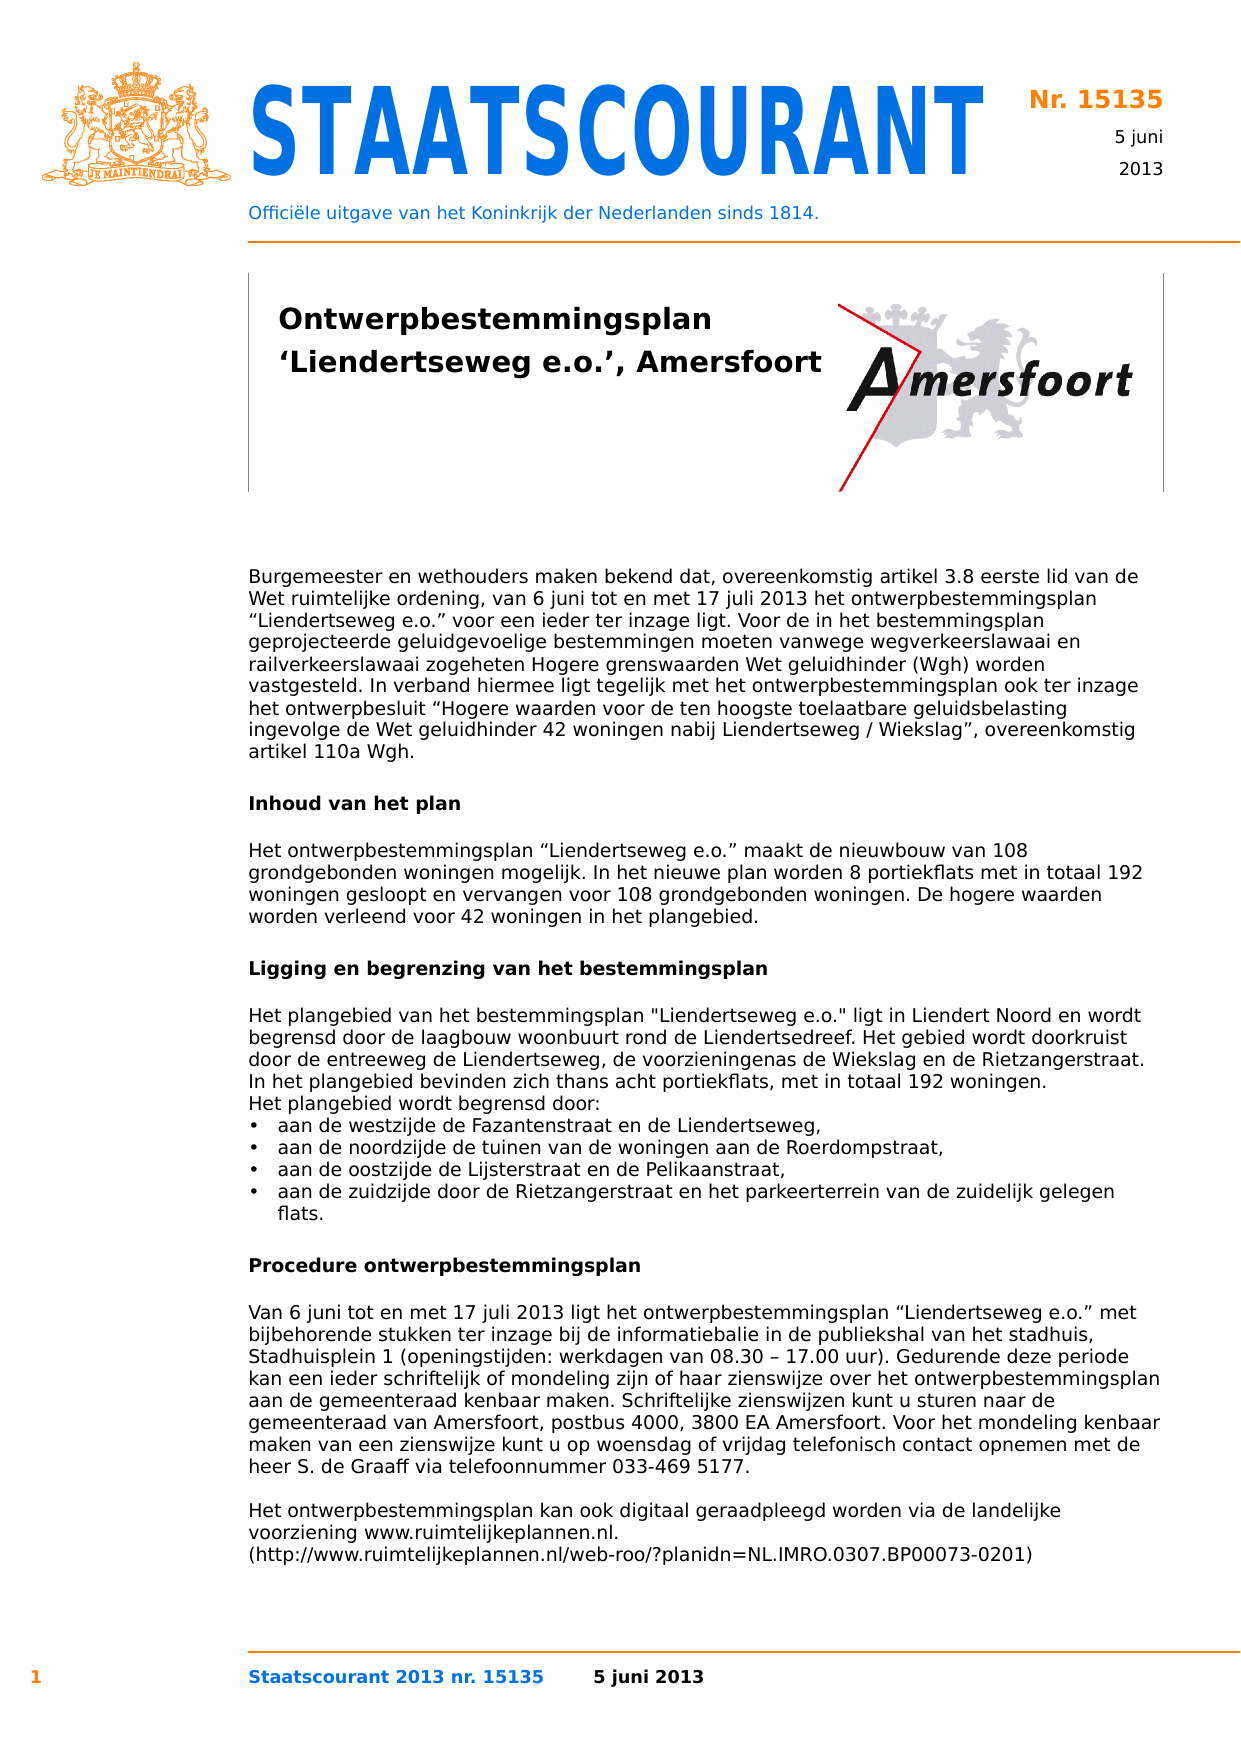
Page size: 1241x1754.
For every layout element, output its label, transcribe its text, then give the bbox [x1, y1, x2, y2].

text Van 6 juni tot en met 17 juli 2013 ligt het ontwerpbestemmingsplan “Liendertseweg e.o.” met bijbehorende stukken ter inzage bij de informatiebalie in de publiekshal van het stadhuis, Stadhuisplein 1 (openingstijden: werkdagen van 08.30 – 17.00 uur). Gedurende deze periode kan een ieder schriftelijk of mondeling zijn of haar zienswijze over het ontwerpbestemmingsplan aan de gemeenteraad kenbaar maken. Schriftelijke zienswijzen kunt u sturen naar de gemeenteraad van Amersfoort, postbus 4000, 3800 EA Amersfoort. Voor het mondeling kenbaar maken van een zienswijze kunt u op woensdag of vrijdag telefonisch contact opnemen met de heer S. de Graaff via telefoonnummer 033-469 5177. [248, 1302, 1163, 1478]
table_cell Officiële uitgave van het Koninkrijk der Nederlanden sinds 1814. [248, 203, 1240, 241]
text • aan de oostzijde de Lijsterstraat en de Pelikaanstraat, [248, 1159, 1163, 1181]
table_header STAATSCOURANT [248, 62, 998, 203]
picture [41, 62, 231, 186]
text Het plangebied van het bestemmingsplan "Liendertseweg e.o." ligt in Liendert Noord en wordt begrensd door de laagbouw woonbuurt rond de Liendertsedreef. Het gebied wordt doorkruist door de entreeweg de Liendertseweg, de voorzieningenas de Wiekslag en de Rietzangerstraat. In het plangebied bevinden zich thans acht portiekflats, met in totaal 192 woningen. [248, 1005, 1163, 1093]
subtitle Inhoud van het plan [248, 793, 1163, 815]
subtitle Procedure ontwerpbestemmingsplan [248, 1255, 1163, 1277]
text Het plangebied wordt begrensd door: [248, 1093, 1163, 1115]
subtitle Ontwerpbestemmingsplan ‘Liendertseweg e.o.’, Amersfoort [249, 273, 1163, 492]
picture [838, 302, 1134, 492]
table_cell 2013 [998, 153, 1240, 203]
table_header Nr. 15135 [998, 62, 1240, 121]
table_cell 5 juni [998, 121, 1240, 153]
text • aan de zuidzijde door de Rietzangerstraat en het parkeerterrein van de zuidelijk gelegen flats. [248, 1181, 1163, 1225]
text • aan de noordzijde de tuinen van de woningen aan de Roerdompstraat, [248, 1137, 1163, 1159]
text Burgemeester en wethouders maken bekend dat, overeenkomstig artikel 3.8 eerste lid van de Wet ruimtelijke ordening, van 6 juni tot en met 17 juli 2013 het ontwerpbestemmingsplan “Liendertseweg e.o.” voor een ieder ter inzage ligt. Voor de in het bestemmingsplan geprojecteerde geluidgevoelige bestemmingen moeten vanwege wegverkeerslawaai en railverkeerslawaai zogeheten Hogere grenswaarden Wet geluidhinder (Wgh) worden vastgesteld. In verband hiermee ligt tegelijk met het ontwerpbestemmingsplan ook ter inzage het ontwerpbesluit “Hogere waarden voor de ten hoogste toelaatbare geluidsbelasting ingevolge de Wet geluidhinder 42 woningen nabij Liendertseweg / Wiekslag”, overeenkomstig artikel 110a Wgh. [248, 566, 1163, 763]
table_header [25, 62, 248, 241]
text Het ontwerpbestemmingsplan “Liendertseweg e.o.” maakt de nieuwbouw van 108 grondgebonden woningen mogelijk. In het nieuwe plan worden 8 portiekflats met in totaal 192 woningen gesloopt en vervangen voor 108 grondgebonden woningen. De hogere waarden worden verleend voor 42 woningen in het plangebied. [248, 840, 1163, 928]
text (http://www.ruimtelijkeplannen.nl/web-roo/?planidn=NL.IMRO.0307.BP00073-0201) [248, 1544, 1163, 1566]
subtitle Ligging en begrenzing van het bestemmingsplan [248, 958, 1163, 980]
text • aan de westzijde de Fazantenstraat en de Liendertseweg, [248, 1115, 1163, 1137]
text Het ontwerpbestemmingsplan kan ook digitaal geraadpleegd worden via de landelijke voorziening www.ruimtelijkeplannen.nl. [248, 1500, 1163, 1544]
